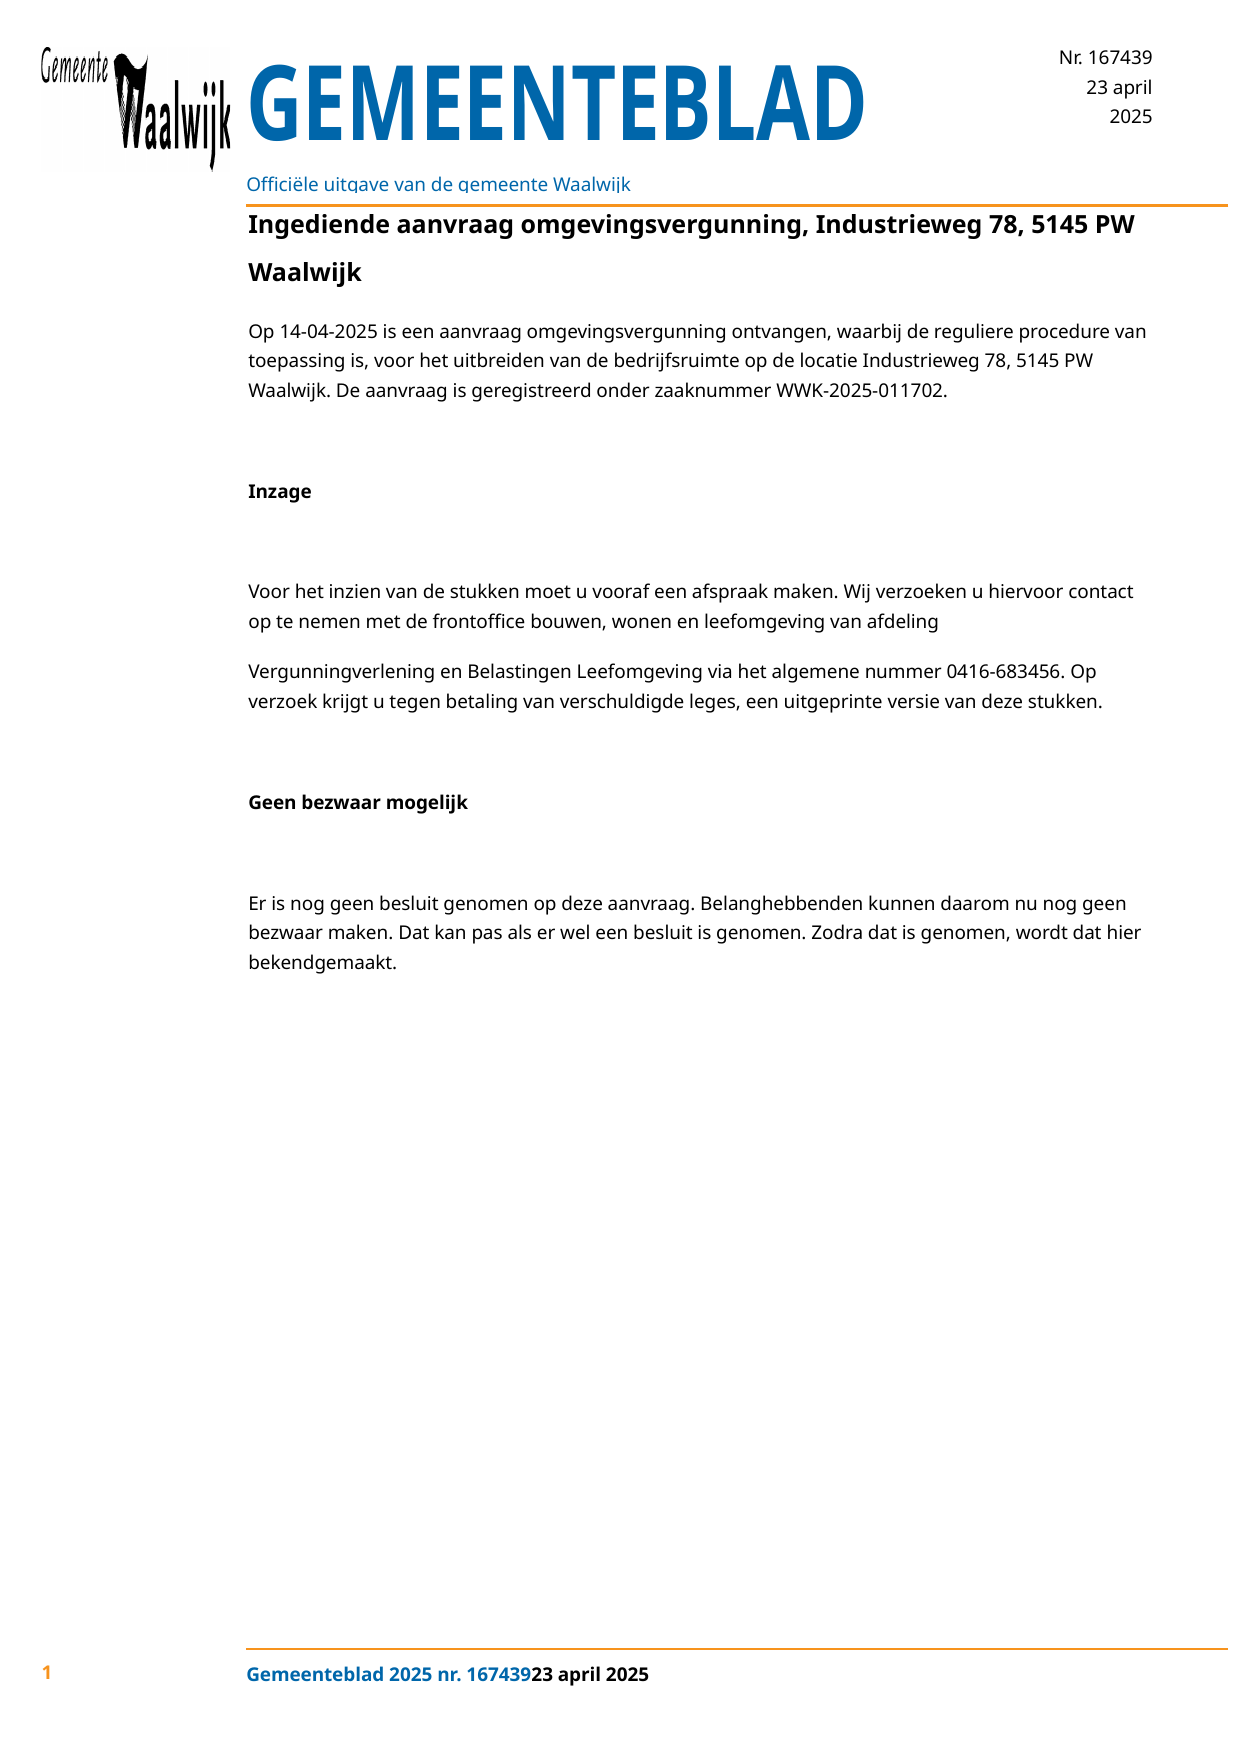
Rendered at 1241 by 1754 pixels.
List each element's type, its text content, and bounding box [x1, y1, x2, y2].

text Geen bezwaar mogelijk [248, 789, 1152, 815]
text Voor het inzien van de stukken moet u vooraf een afspraak maken. Wij verzoeken u hiervoor contact op te nemen met de frontoffice bouwen, wonen en leefomgeving van afdeling [248, 579, 1152, 634]
text Inzage [248, 478, 1152, 504]
text Ingediende aanvraag omgevingsvergunning, Industrieweg 78, 5145 PW Waalwijk [248, 207, 1152, 288]
text Vergunningverlening en Belastingen Leefomgeving via het algemene nummer 0416-683456. Op verzoek krijgt u tegen betaling van verschuldigde leges, een uitgeprinte versie van deze stukken. [248, 659, 1152, 714]
picture [41, 47, 231, 172]
text Op 14-04-2025 is een aanvraag omgevingsvergunning ontvangen, waarbij de reguliere procedure van toepassing is, voor het uitbreiden van de bedrijfsruimte op de locatie Industrieweg 78, 5145 PW Waalwijk. De aanvraag is geregistreerd onder zaaknummer WWK-2025-011702. [248, 318, 1152, 403]
text Er is nog geen besluit genomen op deze aanvraag. Belanghebbenden kunnen daarom nu nog geen bezwaar maken. Dat kan pas als er wel een besluit is genomen. Zodra dat is genomen, wordt dat hier bekendgemaakt. [248, 890, 1152, 975]
